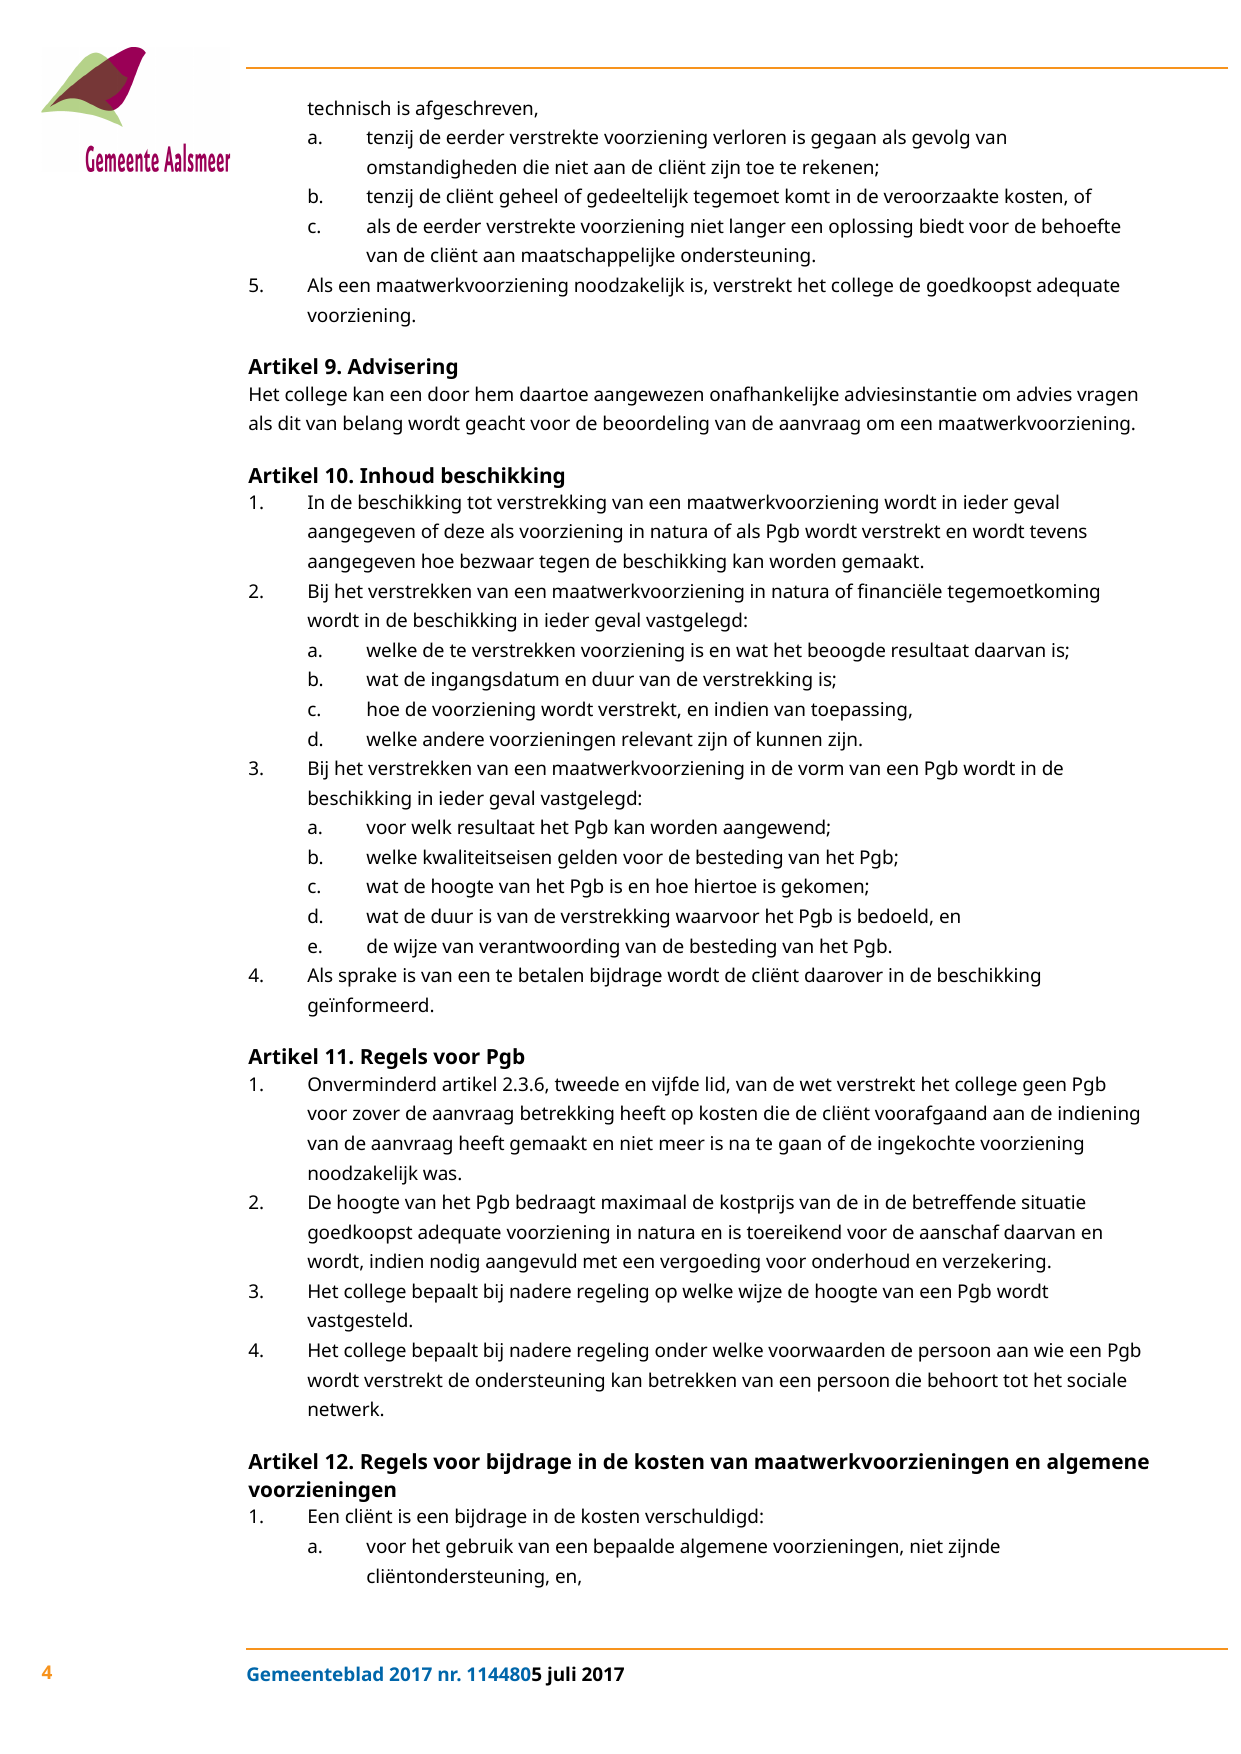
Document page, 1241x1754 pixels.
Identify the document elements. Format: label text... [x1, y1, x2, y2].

list Bij het verstrekken van een maatwerkvoorziening in natura of financiële tegemoetkoming wordt in de beschikking in ieder geval vastgelegd: [248, 578, 1152, 633]
list tenzij de eerder verstrekte voorziening verloren is gegaan als gevolg van omstandigheden die niet aan de cliënt zijn toe te rekenen; [307, 124, 1152, 180]
list voor het gebruik van een bepaalde algemene voorzieningen, niet zijnde cliëntondersteuning, en, [307, 1533, 1152, 1588]
list voor welk resultaat het Pgb kan worden aangewend; [307, 814, 1152, 840]
picture [41, 47, 231, 172]
text Artikel 10. Inhoud beschikking [248, 461, 1152, 489]
list De hoogte van het Pgb bedraagt maximaal de kostprijs van de in de betreffende situatie goedkoopst adequate voorziening in natura en is toereikend voor de aanschaf daarvan en wordt, indien nodig aangevuld met een vergoeding voor onderhoud en verzekering. [248, 1189, 1152, 1274]
text Het college kan een door hem daartoe aangewezen onafhankelijke adviesinstantie om advies vragen als dit van belang wordt geacht voor de beoordeling van de aanvraag om een maatwerkvoorziening. [248, 381, 1152, 436]
list welke kwaliteitseisen gelden voor de besteding van het Pgb; [307, 844, 1152, 870]
list wat de ingangsdatum en duur van de verstrekking is; [307, 667, 1152, 692]
list als de eerder verstrekte voorziening niet langer een oplossing biedt voor de behoefte van de cliënt aan maatschappelijke ondersteuning. [307, 213, 1152, 268]
text Artikel 12. Regels voor bijdrage in de kosten van maatwerkvoorzieningen en algemene voorzieningen [248, 1447, 1152, 1504]
list Als sprake is van een te betalen bijdrage wordt de cliënt daarover in de beschikking geïnformeerd. [248, 962, 1152, 1018]
list technisch is afgeschreven, [248, 95, 1152, 121]
text Artikel 11. Regels voor Pgb [248, 1042, 1152, 1071]
text Artikel 9. Advisering [248, 352, 1152, 381]
list tenzij de cliënt geheel of gedeeltelijk tegemoet komt in de veroorzaakte kosten, of [307, 183, 1152, 209]
list wat de hoogte van het Pgb is en hoe hiertoe is gekomen; [307, 874, 1152, 899]
list welke de te verstrekken voorziening is en wat het beoogde resultaat daarvan is; [307, 637, 1152, 663]
list wat de duur is van de verstrekking waarvoor het Pgb is bedoeld, en [307, 903, 1152, 929]
list Onverminderd artikel 2.3.6, tweede en vijfde lid, van de wet verstrekt het college geen Pgb voor zover de aanvraag betrekking heeft op kosten die de cliënt voorafgaand aan de indiening van de aanvraag heeft gemaakt en niet meer is na te gaan of de ingekochte voorziening noodzakelijk was. [248, 1071, 1152, 1185]
list de wijze van verantwoording van de besteding van het Pgb. [307, 933, 1152, 959]
list hoe de voorziening wordt verstrekt, en indien van toepassing, [307, 696, 1152, 722]
list Het college bepaalt bij nadere regeling op welke wijze de hoogte van een Pgb wordt vastgesteld. [248, 1278, 1152, 1333]
list Een cliënt is een bijdrage in de kosten verschuldigd: [248, 1504, 1152, 1529]
list Het college bepaalt bij nadere regeling onder welke voorwaarden de persoon aan wie een Pgb wordt verstrekt de ondersteuning kan betrekken van een persoon die behoort tot het sociale netwerk. [248, 1337, 1152, 1422]
list Als een maatwerkvoorziening noodzakelijk is, verstrekt het college de goedkoopst adequate voorziening. [248, 272, 1152, 328]
list welke andere voorzieningen relevant zijn of kunnen zijn. [307, 726, 1152, 752]
list Bij het verstrekken van een maatwerkvoorziening in de vorm van een Pgb wordt in de beschikking in ieder geval vastgelegd: [248, 755, 1152, 811]
list In de beschikking tot verstrekking van een maatwerkvoorziening wordt in ieder geval aangegeven of deze als voorziening in natura of als Pgb wordt verstrekt en wordt tevens aangegeven hoe bezwaar tegen de beschikking kan worden gemaakt. [248, 489, 1152, 574]
